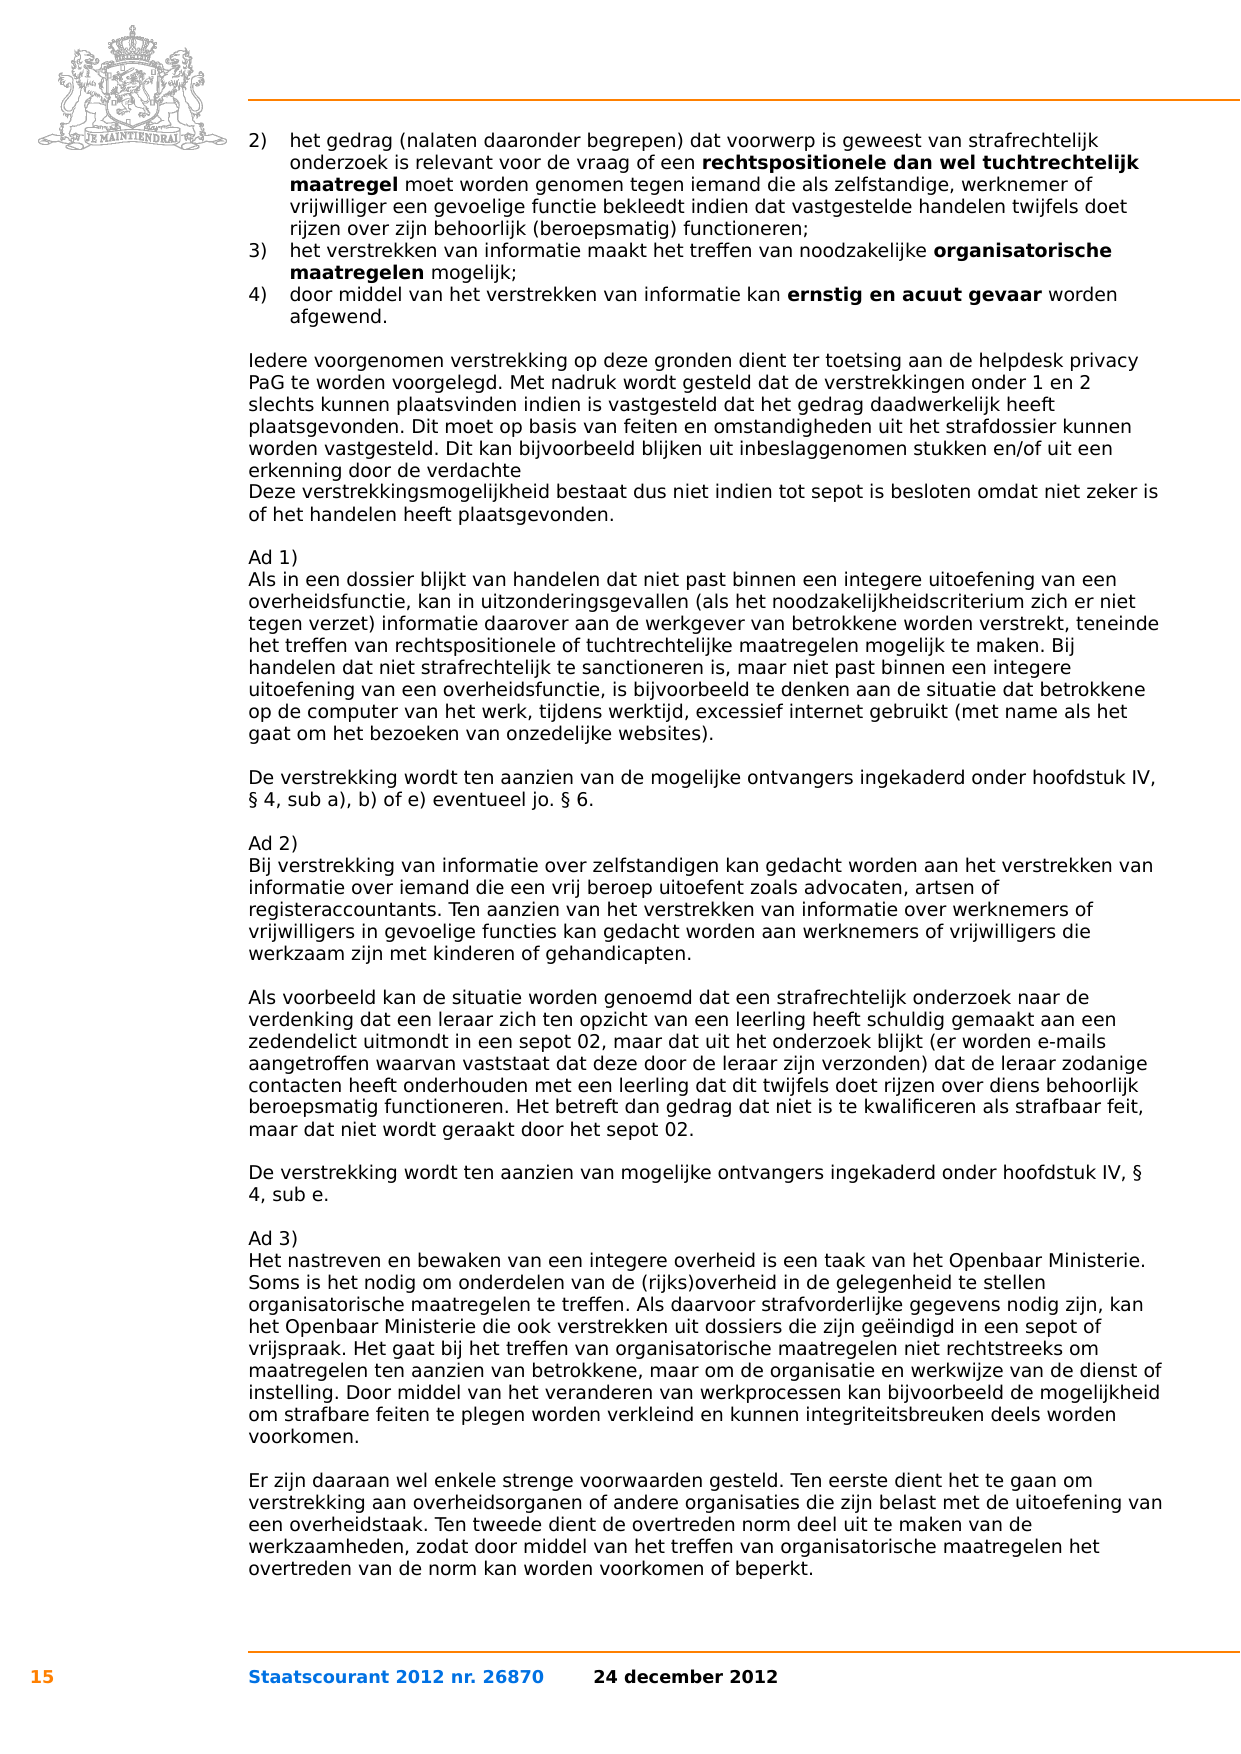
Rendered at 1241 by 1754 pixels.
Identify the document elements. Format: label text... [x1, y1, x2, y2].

text Iedere voorgenomen verstrekking op deze gronden dient ter toetsing aan de helpdesk privacy PaG te worden voorgelegd. Met nadruk wordt gesteld dat de verstrekkingen onder 1 en 2 slechts kunnen plaatsvinden indien is vastgesteld dat het gedrag daadwerkelijk heeft plaatsgevonden. Dit moet op basis van feiten en omstandigheden uit het strafdossier kunnen worden vastgesteld. Dit kan bijvoorbeeld blijken uit inbeslaggenomen stukken en/of uit een erkenning door de verdachte [248, 349, 1163, 481]
text Ad 3) [248, 1228, 1163, 1250]
picture [38, 25, 227, 150]
text 2) het gedrag (nalaten daaronder begrepen) dat voorwerp is geweest van strafrechtelijk onderzoek is relevant voor de vraag of een rechtspositionele dan wel tuchtrechtelijk maatregel moet worden genomen tegen iemand die als zelfstandige, werknemer of vrijwilliger een gevoelige functie bekleedt indien dat vastgestelde handelen twijfels doet rijzen over zijn behoorlijk (beroepsmatig) functioneren; [248, 130, 1163, 240]
text De verstrekking wordt ten aanzien van de mogelijke ontvangers ingekaderd onder hoofdstuk IV, § 4, sub a), b) of e) eventueel jo. § 6. [248, 767, 1163, 811]
text Bij verstrekking van informatie over zelfstandigen kan gedacht worden aan het verstrekken van informatie over iemand die een vrij beroep uitoefent zoals advocaten, artsen of registeraccountants. Ten aanzien van het verstrekken van informatie over werknemers of vrijwilligers in gevoelige functies kan gedacht worden aan werknemers of vrijwilligers die werkzaam zijn met kinderen of gehandicapten. [248, 855, 1163, 965]
text Er zijn daaraan wel enkele strenge voorwaarden gesteld. Ten eerste dient het te gaan om verstrekking aan overheidsorganen of andere organisaties die zijn belast met de uitoefening van een overheidstaak. Ten tweede dient de overtreden norm deel uit te maken van de werkzaamheden, zodat door middel van het treffen van organisatorische maatregelen het overtreden van de norm kan worden voorkomen of beperkt. [248, 1470, 1163, 1580]
text Ad 1) [248, 547, 1163, 569]
text Het nastreven en bewaken van een integere overheid is een taak van het Openbaar Ministerie. Soms is het nodig om onderdelen van de (rijks)overheid in de gelegenheid te stellen organisatorische maatregelen te treffen. Als daarvoor strafvorderlijke gegevens nodig zijn, kan het Openbaar Ministerie die ook verstrekken uit dossiers die zijn geëindigd in een sepot of vrijspraak. Het gaat bij het treffen van organisatorische maatregelen niet rechtstreeks om maatregelen ten aanzien van betrokkene, maar om de organisatie en werkwijze van de dienst of instelling. Door middel van het veranderen van werkprocessen kan bijvoorbeeld de mogelijkheid om strafbare feiten te plegen worden verkleind en kunnen integriteitsbreuken deels worden voorkomen. [248, 1250, 1163, 1448]
text 4) door middel van het verstrekken van informatie kan ernstig en acuut gevaar worden afgewend. [248, 284, 1163, 328]
text Deze verstrekkingsmogelijkheid bestaat dus niet indien tot sepot is besloten omdat niet zeker is of het handelen heeft plaatsgevonden. [248, 481, 1163, 525]
text Ad 2) [248, 833, 1163, 855]
text Als voorbeeld kan de situatie worden genoemd dat een strafrechtelijk onderzoek naar de verdenking dat een leraar zich ten opzicht van een leerling heeft schuldig gemaakt aan een zedendelict uitmondt in een sepot 02, maar dat uit het onderzoek blijkt (er worden e-mails aangetroffen waarvan vaststaat dat deze door de leraar zijn verzonden) dat de leraar zodanige contacten heeft onderhouden met een leerling dat dit twijfels doet rijzen over diens behoorlijk beroepsmatig functioneren. Het betreft dan gedrag dat niet is te kwalificeren als strafbaar feit, maar dat niet wordt geraakt door het sepot 02. [248, 987, 1163, 1140]
text 3) het verstrekken van informatie maakt het treffen van noodzakelijke organisatorische maatregelen mogelijk; [248, 240, 1163, 284]
text Als in een dossier blijkt van handelen dat niet past binnen een integere uitoefening van een overheidsfunctie, kan in uitzonderingsgevallen (als het noodzakelijkheidscriterium zich er niet tegen verzet) informatie daarover aan de werkgever van betrokkene worden verstrekt, teneinde het treffen van rechtspositionele of tuchtrechtelijke maatregelen mogelijk te maken. Bij handelen dat niet strafrechtelijk te sanctioneren is, maar niet past binnen een integere uitoefening van een overheidsfunctie, is bijvoorbeeld te denken aan de situatie dat betrokkene op de computer van het werk, tijdens werktijd, excessief internet gebruikt (met name als het gaat om het bezoeken van onzedelijke websites). [248, 569, 1163, 745]
text De verstrekking wordt ten aanzien van mogelijke ontvangers ingekaderd onder hoofdstuk IV, § 4, sub e. [248, 1162, 1163, 1206]
